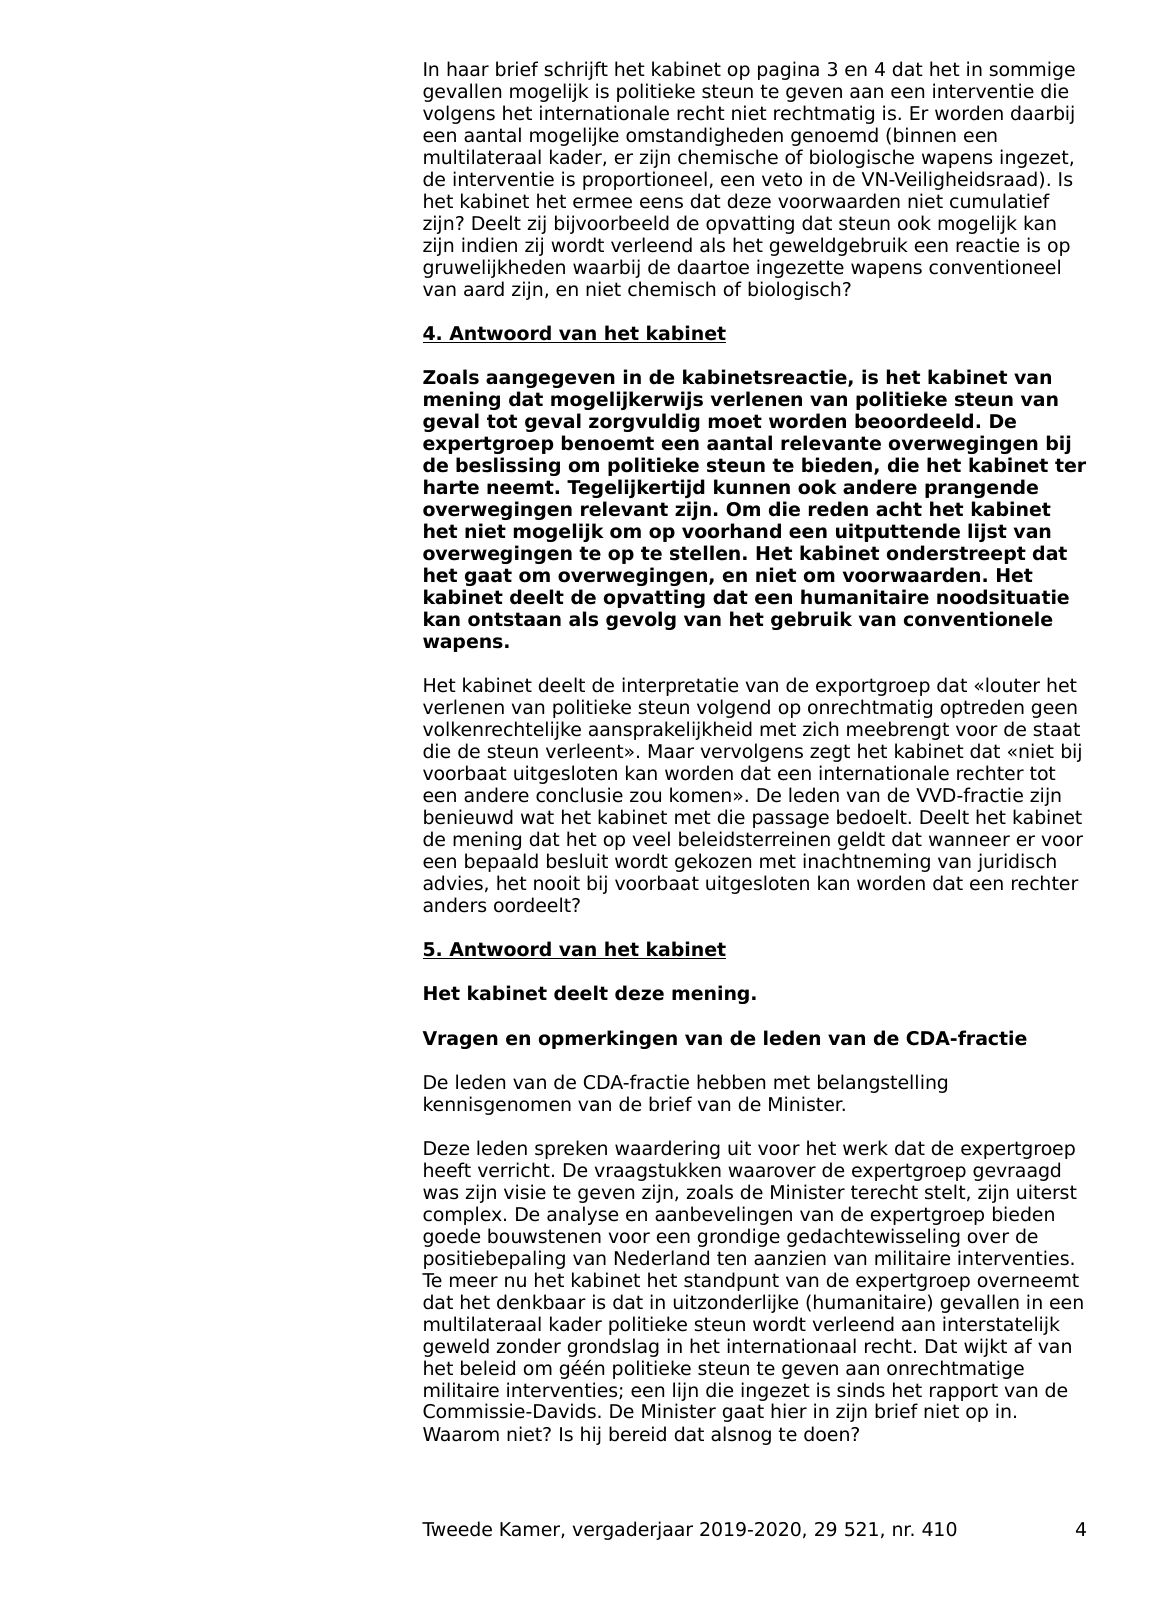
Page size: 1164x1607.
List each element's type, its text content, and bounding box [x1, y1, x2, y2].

subtitle 5. Antwoord van het kabinet [422, 939, 1087, 961]
subtitle Vragen en opmerkingen van de leden van de CDA-fractie [422, 1027, 1087, 1049]
text Het kabinet deelt deze mening. [422, 983, 1087, 1005]
text Zoals aangegeven in de kabinetsreactie, is het kabinet van mening dat mogelijkerwijs verlenen van politieke steun van geval tot geval zorgvuldig moet worden beoordeeld. De expertgroep benoemt een aantal relevante overwegingen bij de beslissing om politieke steun te bieden, die het kabinet ter harte neemt. Tegelijkertijd kunnen ook andere prangende overwegingen relevant zijn. Om die reden acht het kabinet het niet mogelijk om op voorhand een uitputtende lijst van overwegingen te op te stellen. Het kabinet onderstreept dat het gaat om overwegingen, en niet om voorwaarden. Het kabinet deelt de opvatting dat een humanitaire noodsituatie kan ontstaan als gevolg van het gebruik van conventionele wapens. [422, 367, 1087, 653]
text Deze leden spreken waardering uit voor het werk dat de expertgroep heeft verricht. De vraagstukken waarover de expertgroep gevraagd was zijn visie te geven zijn, zoals de Minister terecht stelt, zijn uiterst complex. De analyse en aanbevelingen van de expertgroep bieden goede bouwstenen voor een grondige gedachtewisseling over de positiebepaling van Nederland ten aanzien van militaire interventies. Te meer nu het kabinet het standpunt van de expertgroep overneemt dat het denkbaar is dat in uitzonderlijke (humanitaire) gevallen in een multilateraal kader politieke steun wordt verleend aan interstatelijk geweld zonder grondslag in het internationaal recht. Dat wijkt af van het beleid om géén politieke steun te geven aan onrechtmatige militaire interventies; een lijn die ingezet is sinds het rapport van de Commissie-Davids. De Minister gaat hier in zijn brief niet op in. Waarom niet? Is hij bereid dat alsnog te doen? [422, 1138, 1087, 1445]
text Het kabinet deelt de interpretatie van de exportgroep dat «louter het verlenen van politieke steun volgend op onrechtmatig optreden geen volkenrechtelijke aansprakelijkheid met zich meebrengt voor de staat die de steun verleent». Maar vervolgens zegt het kabinet dat «niet bij voorbaat uitgesloten kan worden dat een internationale rechter tot een andere conclusie zou komen». De leden van de VVD-fractie zijn benieuwd wat het kabinet met die passage bedoelt. Deelt het kabinet de mening dat het op veel beleidsterreinen geldt dat wanneer er voor een bepaald besluit wordt gekozen met inachtneming van juridisch advies, het nooit bij voorbaat uitgesloten kan worden dat een rechter anders oordeelt? [422, 675, 1087, 917]
subtitle 4. Antwoord van het kabinet [422, 323, 1087, 345]
text In haar brief schrijft het kabinet op pagina 3 en 4 dat het in sommige gevallen mogelijk is politieke steun te geven aan een interventie die volgens het internationale recht niet rechtmatig is. Er worden daarbij een aantal mogelijke omstandigheden genoemd (binnen een multilateraal kader, er zijn chemische of biologische wapens ingezet, de interventie is proportioneel, een veto in de VN-Veiligheidsraad). Is het kabinet het ermee eens dat deze voorwaarden niet cumulatief zijn? Deelt zij bijvoorbeeld de opvatting dat steun ook mogelijk kan zijn indien zij wordt verleend als het geweldgebruik een reactie is op gruwelijkheden waarbij de daartoe ingezette wapens conventioneel van aard zijn, en niet chemisch of biologisch? [422, 59, 1087, 301]
text De leden van de CDA-fractie hebben met belangstelling kennisgenomen van de brief van de Minister. [422, 1072, 1087, 1116]
